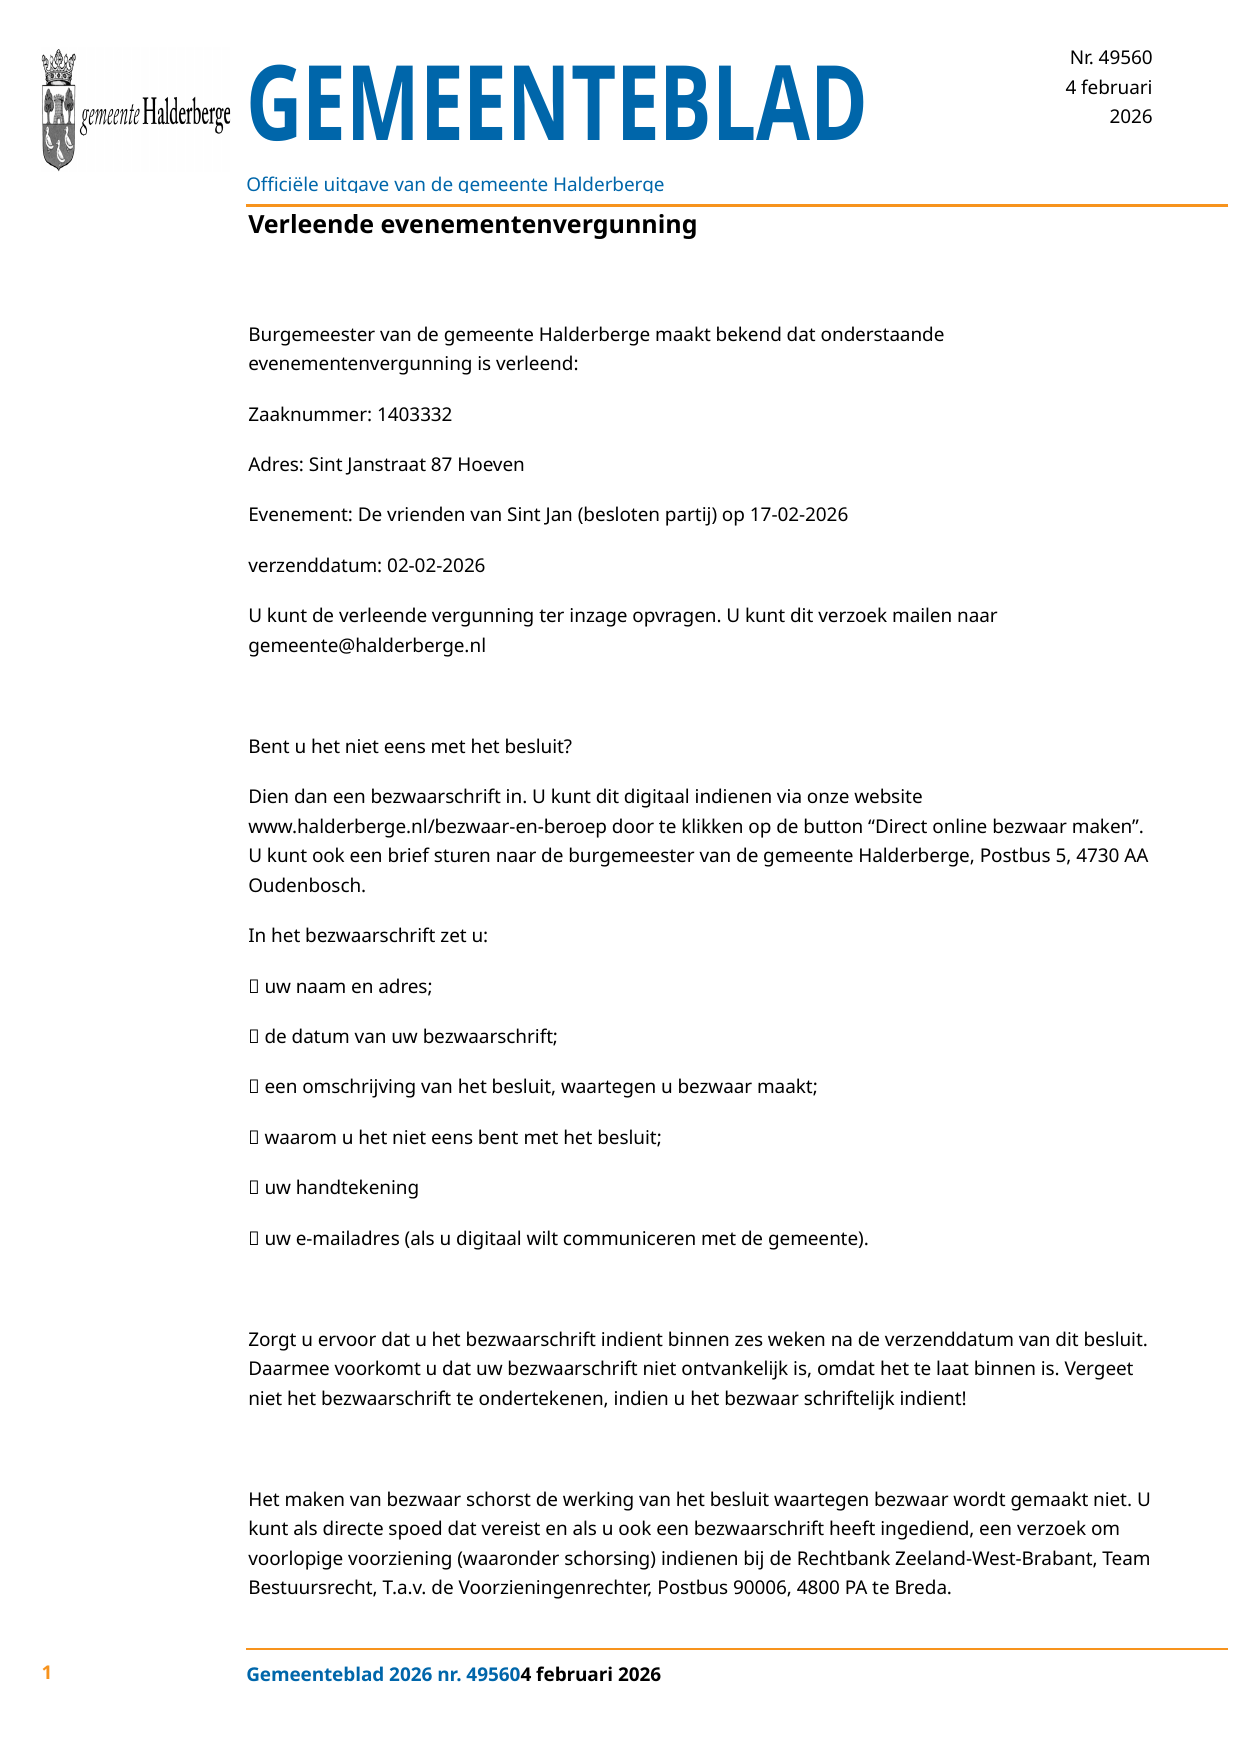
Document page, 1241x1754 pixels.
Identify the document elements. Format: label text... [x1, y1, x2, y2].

text  uw e-mailadres (als u digitaal wilt communiceren met de gemeente). [248, 1225, 1152, 1251]
text  uw handtekening [248, 1174, 1152, 1200]
text Zorgt u ervoor dat u het bezwaarschrift indient binnen zes weken na de verzenddatum van dit besluit. Daarmee voorkomt u dat uw bezwaarschrift niet ontvankelijk is, omdat het te laat binnen is. Vergeet niet het bezwaarschrift te ondertekenen, indien u het bezwaar schriftelijk indient! [248, 1326, 1152, 1411]
text Evenement: De vrienden van Sint Jan (besloten partij) op 17-02-2026 [248, 502, 1152, 527]
text In het bezwaarschrift zet u: [248, 922, 1152, 948]
text Adres: Sint Janstraat 87 Hoeven [248, 451, 1152, 477]
text Het maken van bezwaar schorst de werking van het besluit waartegen bezwaar wordt gemaakt niet. U kunt als directe spoed dat vereist en als u ook een bezwaarschrift heeft ingediend, een verzoek om voorlopige voorziening (waaronder schorsing) indienen bij de Rechtbank Zeeland-West-Brabant, Team Bestuursrecht, T.a.v. de Voorzieningenrechter, Postbus 90006, 4800 PA te Breda. [248, 1486, 1152, 1600]
text Dien dan een bezwaarschrift in. U kunt dit digitaal indienen via onze website www.halderberge.nl/bezwaar-en-beroep door te klikken op de button “Direct online bezwaar maken”. U kunt ook een brief sturen naar de burgemeester van de gemeente Halderberge, Postbus 5, 4730 AA Oudenbosch. [248, 783, 1152, 898]
text U kunt de verleende vergunning ter inzage opvragen. U kunt dit verzoek mailen naar gemeente@halderberge.nl [248, 602, 1152, 658]
text Burgemeester van de gemeente Halderberge maakt bekend dat onderstaande evenementenvergunning is verleend: [248, 321, 1152, 376]
text Bent u het niet eens met het besluit? [248, 733, 1152, 758]
text verzenddatum: 02-02-2026 [248, 552, 1152, 578]
text  uw naam en adres; [248, 973, 1152, 998]
text  de datum van uw bezwaarschrift; [248, 1023, 1152, 1049]
text Verleende evenementenvergunning [248, 207, 1152, 241]
text  een omschrijving van het besluit, waartegen u bezwaar maakt; [248, 1074, 1152, 1099]
picture [41, 47, 231, 172]
text Zaaknummer: 1403332 [248, 401, 1152, 426]
text  waarom u het niet eens bent met het besluit; [248, 1124, 1152, 1150]
